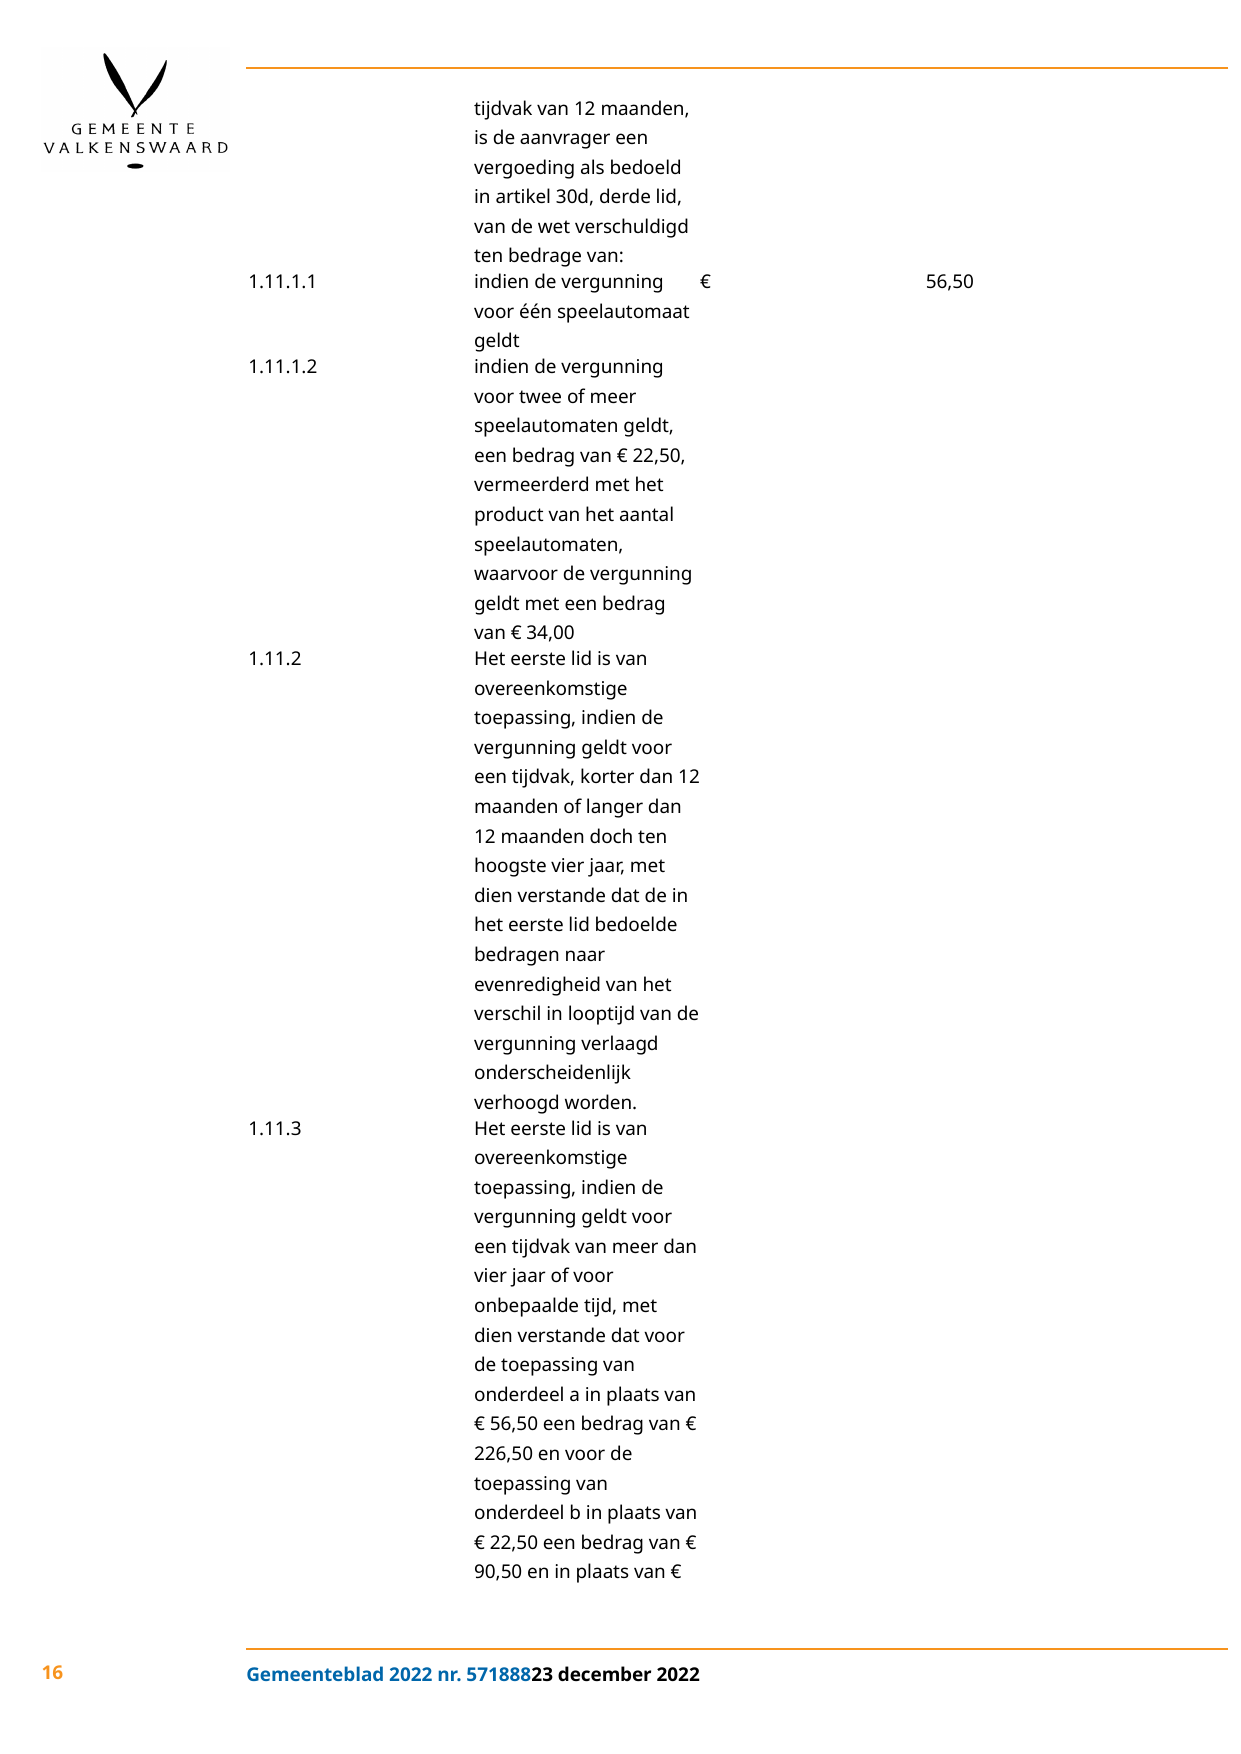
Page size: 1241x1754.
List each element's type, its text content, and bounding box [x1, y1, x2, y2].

table_cell € [700, 269, 926, 353]
picture [41, 47, 231, 172]
table_cell indien de vergunning voor één speelautomaat geldt [474, 269, 700, 353]
table_cell 1.11.2 [248, 645, 474, 1115]
table_cell 1.11.1.2 [248, 353, 474, 645]
table_cell Het eerste lid is van overeenkomstige toepassing, indien de vergunning geldt voor een tijdvak, korter dan 12 maanden of langer dan 12 maanden doch ten hoogste vier jaar, met dien verstande dat de in het eerste lid bedoelde bedragen naar evenredigheid van het verschil in looptijd van de vergunning verlaagd onderscheidenlijk verhoogd worden. [474, 645, 700, 1115]
table_cell 1.11.3 [248, 1115, 474, 1584]
table_cell [700, 645, 1152, 1115]
table_header [248, 95, 474, 268]
table_cell [700, 353, 1152, 645]
table_cell 56,50 [926, 269, 1152, 353]
table_header [700, 95, 1152, 268]
table_cell Het eerste lid is van overeenkomstige toepassing, indien de vergunning geldt voor een tijdvak van meer dan vier jaar of voor onbepaalde tijd, met dien verstande dat voor de toepassing van onderdeel a in plaats van € 56,50 een bedrag van € 226,50 en voor de toepassing van onderdeel b in plaats van € 22,50 een bedrag van € 90,50 en in plaats van € [474, 1115, 700, 1584]
table_cell [700, 1115, 1152, 1584]
table_header tijdvak van 12 maanden, is de aanvrager een vergoeding als bedoeld in artikel 30d, derde lid, van de wet verschuldigd ten bedrage van: [474, 95, 700, 268]
table_cell indien de vergunning voor twee of meer speelautomaten geldt, een bedrag van € 22,50, vermeerderd met het product van het aantal speelautomaten, waarvoor de vergunning geldt met een bedrag van € 34,00 [474, 353, 700, 645]
table_cell 1.11.1.1 [248, 269, 474, 353]
